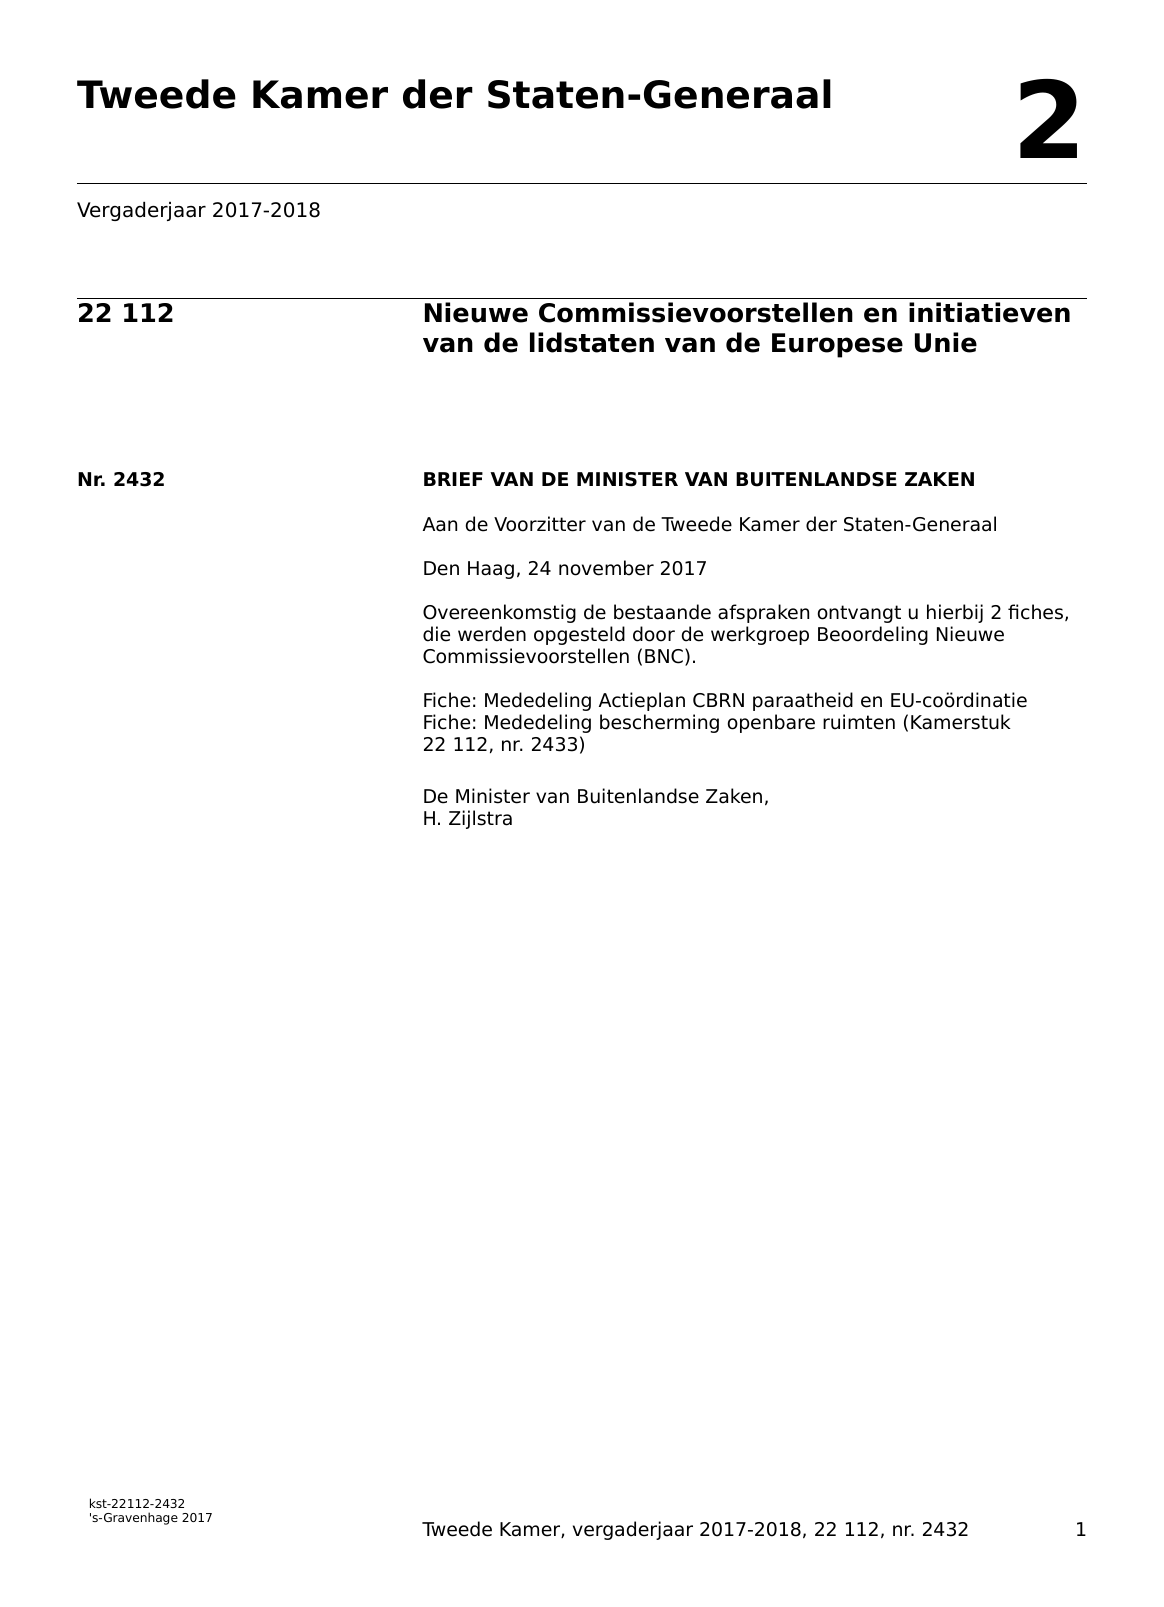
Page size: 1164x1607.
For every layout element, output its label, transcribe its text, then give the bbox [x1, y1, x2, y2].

text Overeenkomstig de bestaande afspraken ontvangt u hierbij 2 fiches, die werden opgesteld door de werkgroep Beoordeling Nieuwe Commissievoorstellen (BNC). [422, 602, 1087, 668]
text Aan de Voorzitter van de Tweede Kamer der Staten-Generaal [422, 513, 1087, 536]
table_cell Vergaderjaar 2017-2018 [77, 184, 1087, 298]
text Fiche: Mededeling bescherming openbare ruimten (Kamerstuk 22 112, nr. 2433) [422, 712, 1087, 756]
table_header 2 [886, 59, 1087, 183]
text 's-Gravenhage 2017 [88, 1511, 323, 1525]
subtitle Nr. 2432 BRIEF VAN DE MINISTER VAN BUITENLANDSE ZAKEN [77, 469, 1087, 491]
table_header Tweede Kamer der Staten-Generaal [77, 59, 886, 183]
text kst-22112-2432 [88, 1497, 323, 1511]
text Den Haag, 24 november 2017 [422, 558, 1087, 580]
subtitle 22 112 Nieuwe Commissievoorstellen en initiatieven van de lidstaten van de Europese Unie [77, 299, 1087, 358]
text De Minister van Buitenlandse Zaken, H. Zijlstra [422, 786, 1087, 830]
text Fiche: Mededeling Actieplan CBRN paraatheid en EU-coördinatie [422, 690, 1087, 712]
